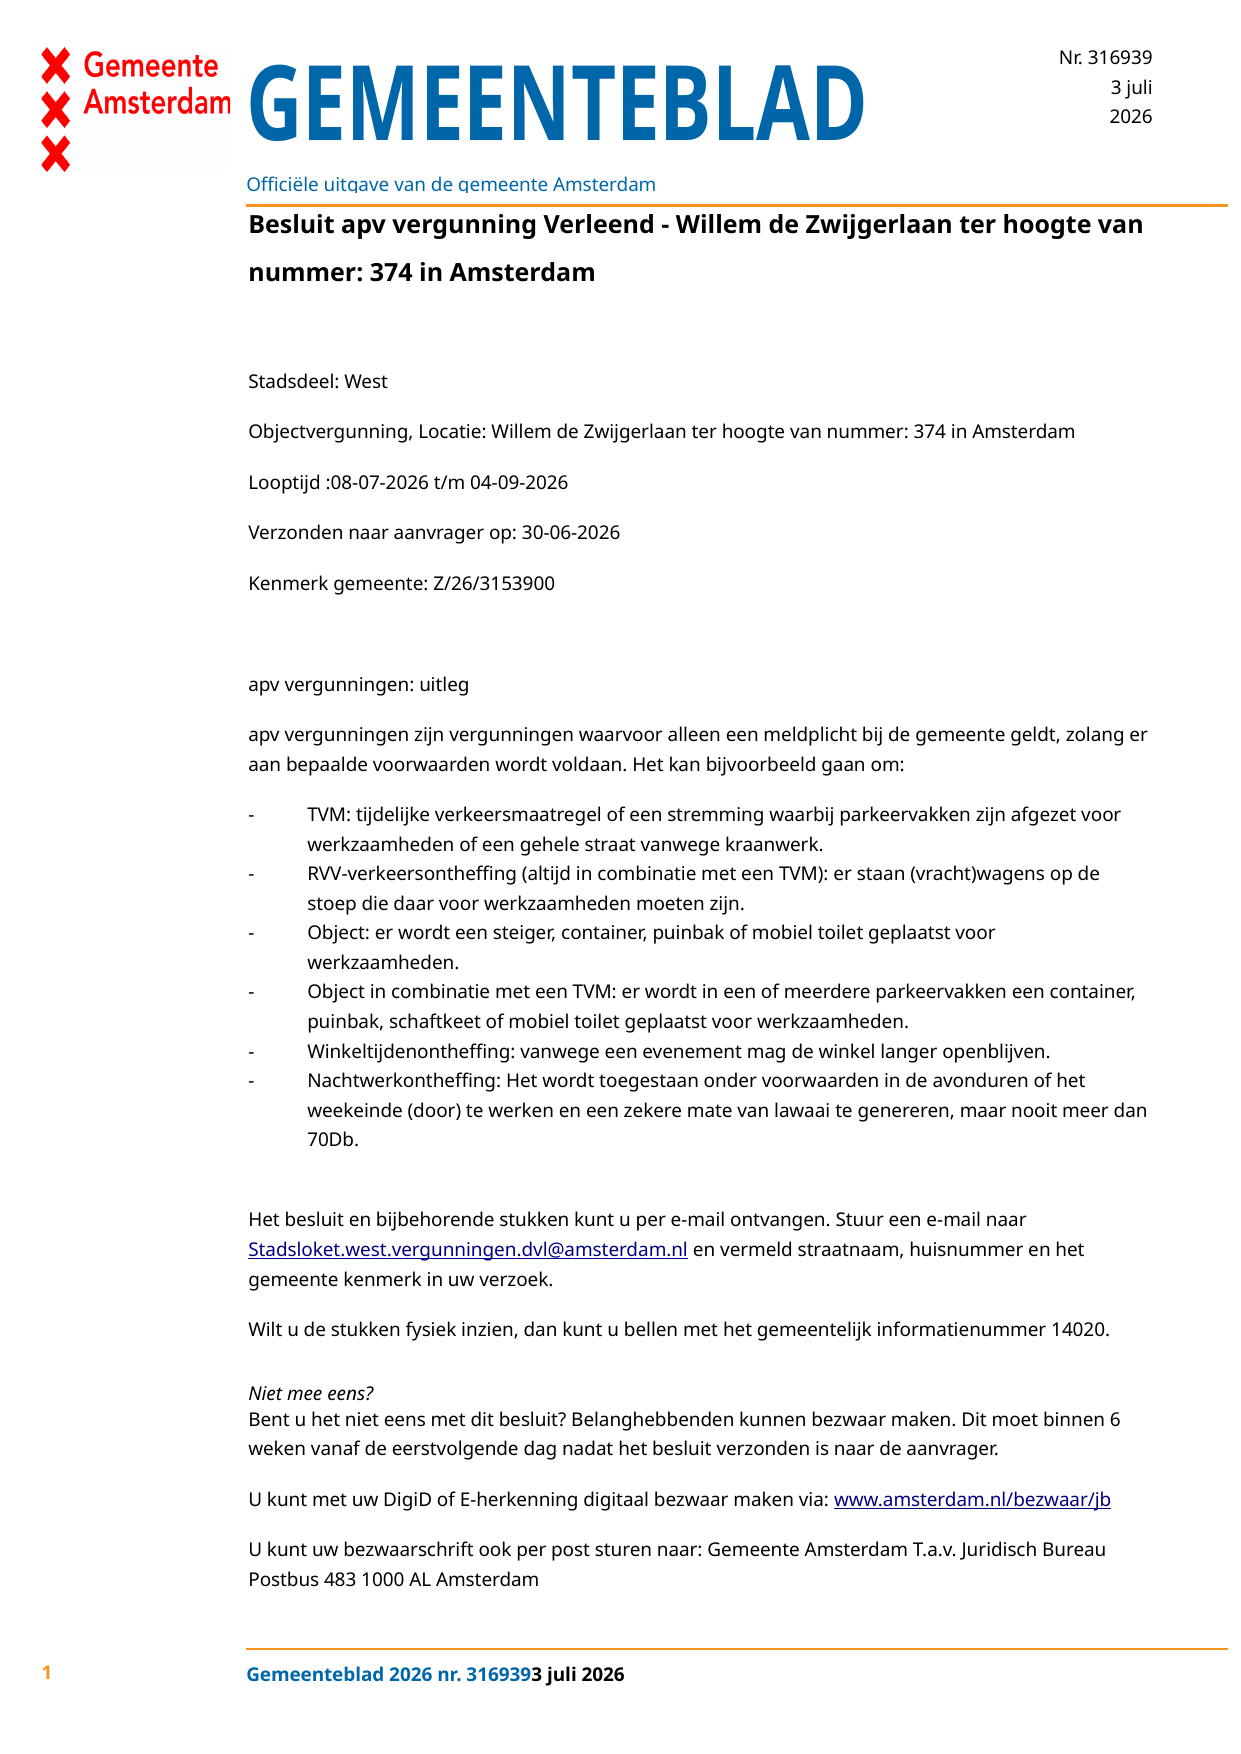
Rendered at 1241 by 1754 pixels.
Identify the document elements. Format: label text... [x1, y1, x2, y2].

text U kunt uw bezwaarschrift ook per post sturen naar: Gemeente Amsterdam T.a.v. Juridisch Bureau Postbus 483 1000 AL Amsterdam [248, 1536, 1152, 1592]
text Niet mee eens? [248, 1380, 1152, 1406]
text Stadsdeel: West [248, 368, 1152, 394]
text Looptijd :08-07-2026 t/m 04-09-2026 [248, 469, 1152, 495]
text Objectvergunning, Locatie: Willem de Zwijgerlaan ter hoogte van nummer: 374 in Amsterdam [248, 419, 1152, 444]
list Winkeltijdenontheffing: vanwege een evenement mag de winkel langer openblijven. [248, 1038, 1152, 1064]
text Kenmerk gemeente: Z/26/3153900 [248, 570, 1152, 596]
list Object in combinatie met een TVM: er wordt in een of meerdere parkeervakken een container, puinbak, schaftkeet of mobiel toilet geplaatst voor werkzaamheden. [248, 979, 1152, 1034]
text Bent u het niet eens met dit besluit? Belanghebbenden kunnen bezwaar maken. Dit moet binnen 6 weken vanaf de eerstvolgende dag nadat het besluit verzonden is naar de aanvrager. [248, 1406, 1152, 1461]
picture [41, 47, 231, 172]
list TVM: tijdelijke verkeersmaatregel of een stremming waarbij parkeervakken zijn afgezet voor werkzaamheden of een gehele straat vanwege kraanwerk. [248, 801, 1152, 857]
text apv vergunningen: uitleg [248, 671, 1152, 697]
text Wilt u de stukken fysiek inzien, dan kunt u bellen met het gemeentelijk informatienummer 14020. [248, 1316, 1152, 1342]
list RVV-verkeersontheffing (altijd in combinatie met een TVM): er staan (vracht)wagens op de stoep die daar voor werkzaamheden moeten zijn. [248, 860, 1152, 916]
text Verzonden naar aanvrager op: 30-06-2026 [248, 519, 1152, 545]
text Besluit apv vergunning Verleend - Willem de Zwijgerlaan ter hoogte van nummer: 374 in Amsterdam [248, 207, 1152, 288]
text apv vergunningen zijn vergunningen waarvoor alleen een meldplicht bij de gemeente geldt, zolang er aan bepaalde voorwaarden wordt voldaan. Het kan bijvoorbeeld gaan om: [248, 721, 1152, 777]
text U kunt met uw DigiD of E-herkenning digitaal bezwaar maken via: www.amsterdam.nl/bezwaar/jb [248, 1486, 1152, 1512]
list Nachtwerkontheffing: Het wordt toegestaan onder voorwaarden in de avonduren of het weekeinde (door) te werken en een zekere mate van lawaai te genereren, maar nooit meer dan 70Db. [248, 1067, 1152, 1152]
list Object: er wordt een steiger, container, puinbak of mobiel toilet geplaatst voor werkzaamheden. [248, 919, 1152, 975]
text Het besluit en bijbehorende stukken kunt u per e-mail ontvangen. Stuur een e-mail naar Stadsloket.west.vergunningen.dvl@amsterdam.nl en vermeld straatnaam, huisnummer en het gemeente kenmerk in uw verzoek. [248, 1207, 1152, 1292]
